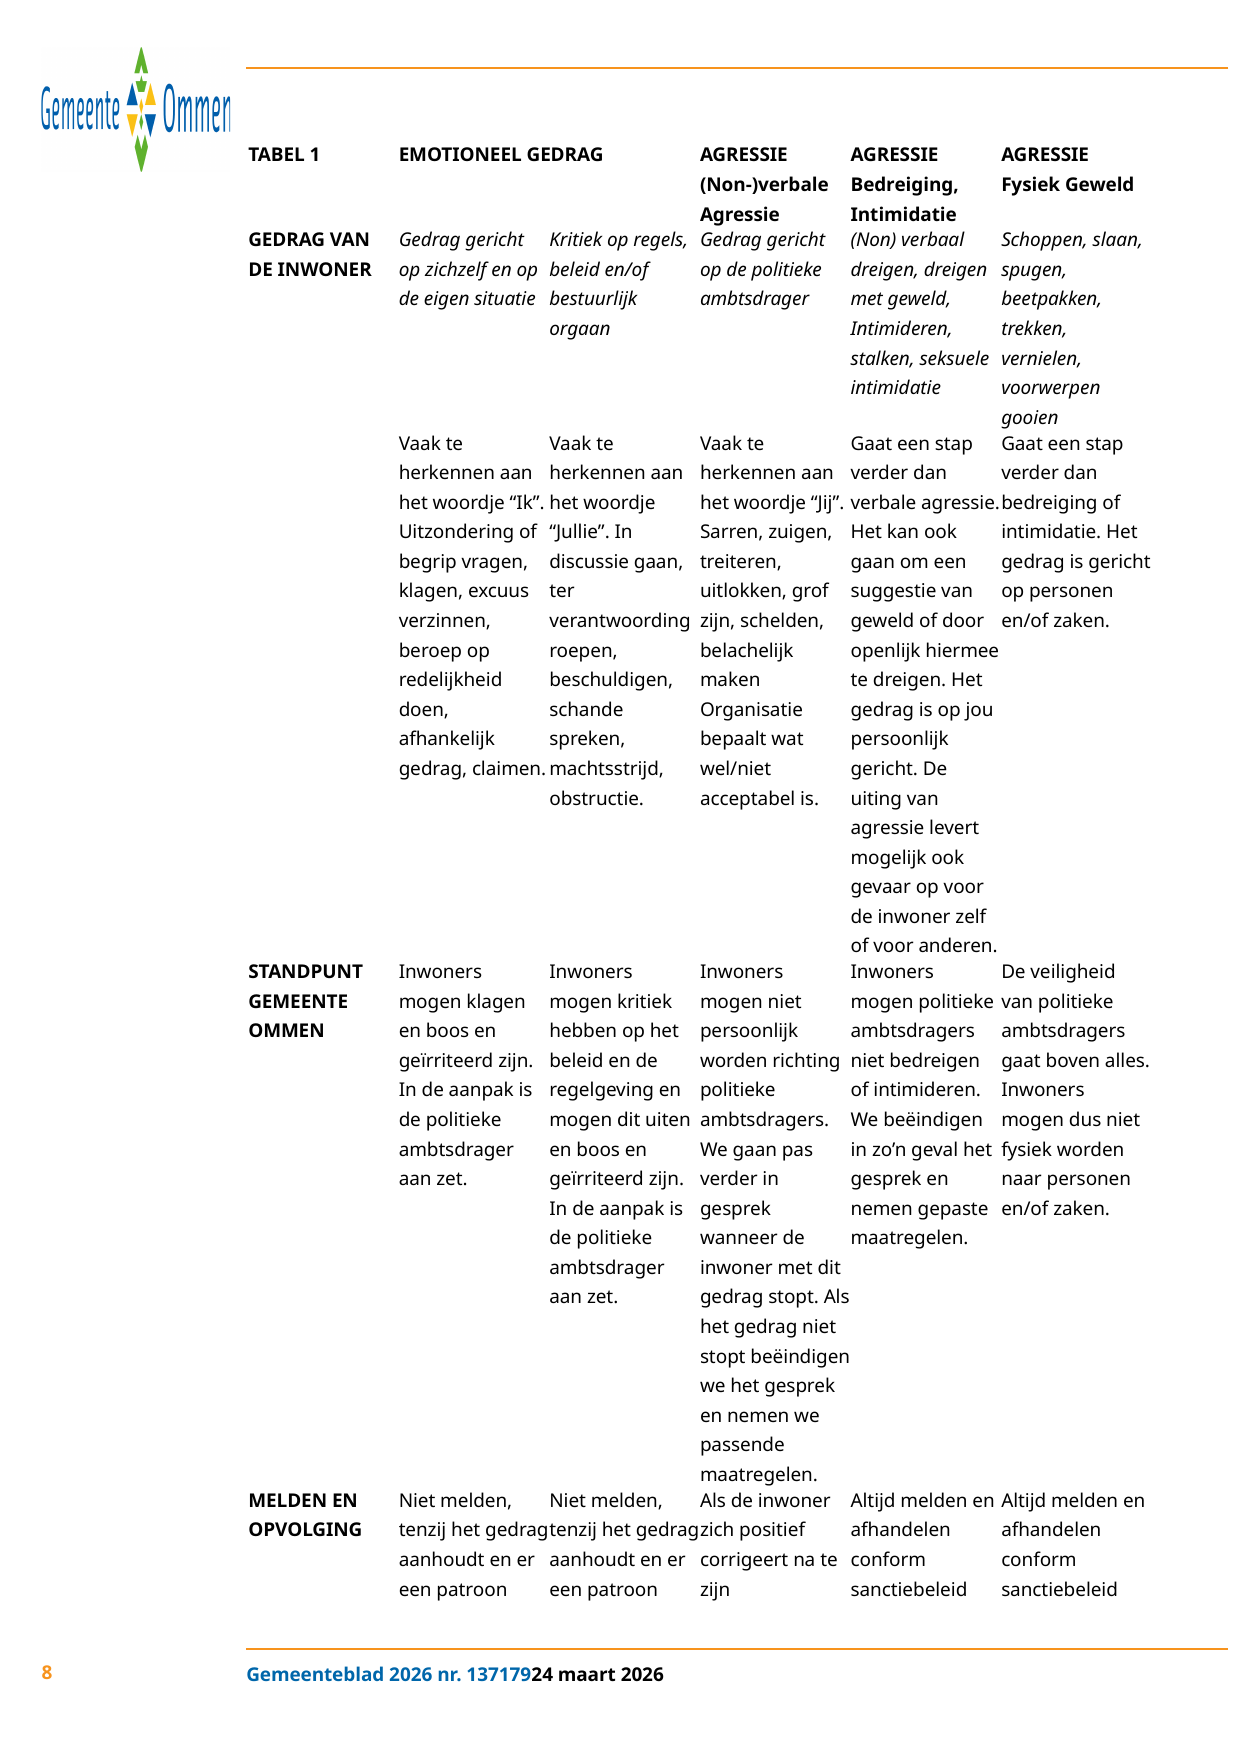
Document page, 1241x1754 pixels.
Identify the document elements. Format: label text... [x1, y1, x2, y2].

table_cell Kritiek op regels, beleid en/of bestuurlijk orgaan [549, 226, 700, 430]
table_cell Vaak te herkennen aan het woordje “Ik”. Uitzondering of begrip vragen, klagen, excuus verzinnen, beroep op redelijkheid doen, afhankelijk gedrag, claimen. [399, 430, 549, 958]
table_cell De veiligheid van politieke ambtsdragers gaat boven alles. Inwoners mogen dus niet fysiek worden naar personen en/of zaken. [1001, 958, 1152, 1487]
table_header AGRESSIE (Non-)verbale Agressie [700, 142, 850, 226]
table_cell GEDRAG VAN DE INWONER [248, 226, 398, 958]
table_cell MELDEN EN OPVOLGING [248, 1487, 398, 1601]
table_cell Niet melden, tenzij het gedrag aanhoudt en er een patroon [549, 1487, 700, 1601]
table_cell (Non) verbaal dreigen, dreigen met geweld, Intimideren, stalken, seksuele intimidatie [850, 226, 1001, 430]
table_header TABEL 1 [248, 142, 398, 226]
table_cell Gaat een stap verder dan bedreiging of intimidatie. Het gedrag is gericht op personen en/of zaken. [1001, 430, 1152, 958]
table_header AGRESSIE Bedreiging, Intimidatie [850, 142, 1001, 226]
table_cell Als de inwoner zich positief corrigeert na te zijn [700, 1487, 850, 1601]
table_cell Gaat een stap verder dan verbale agressie. Het kan ook gaan om een suggestie van geweld of door openlijk hiermee te dreigen. Het gedrag is op jou persoonlijk gericht. De uiting van agressie levert mogelijk ook gevaar op voor de inwoner zelf of voor anderen. [850, 430, 1001, 958]
table_header AGRESSIE Fysiek Geweld [1001, 142, 1152, 226]
table_header EMOTIONEEL GEDRAG [399, 142, 700, 226]
table_cell Altijd melden en afhandelen conform sanctiebeleid [850, 1487, 1001, 1601]
table_cell Vaak te herkennen aan het woordje “Jij”. Sarren, zuigen, treiteren, uitlokken, grof zijn, schelden, belachelijk maken Organisatie bepaalt wat wel/niet acceptabel is. [700, 430, 850, 958]
table_cell STANDPUNT GEMEENTE OMMEN [248, 958, 398, 1487]
table_cell Inwoners mogen niet persoonlijk worden richting politieke ambtsdragers. We gaan pas verder in gesprek wanneer de inwoner met dit gedrag stopt. Als het gedrag niet stopt beëindigen we het gesprek en nemen we passende maatregelen. [700, 958, 850, 1487]
table_cell Gedrag gericht op zichzelf en op de eigen situatie [399, 226, 549, 430]
table_cell Inwoners mogen politieke ambtsdragers niet bedreigen of intimideren. We beëindigen in zo’n geval het gesprek en nemen gepaste maatregelen. [850, 958, 1001, 1487]
table_cell Vaak te herkennen aan het woordje “Jullie”. In discussie gaan, ter verantwoording roepen, beschuldigen, schande spreken, machtsstrijd, obstructie. [549, 430, 700, 958]
table_cell Gedrag gericht op de politieke ambtsdrager [700, 226, 850, 430]
table_cell Altijd melden en afhandelen conform sanctiebeleid [1001, 1487, 1152, 1601]
table_cell Schoppen, slaan, spugen, beetpakken, trekken, vernielen, voorwerpen gooien [1001, 226, 1152, 430]
table_cell Inwoners mogen kritiek hebben op het beleid en de regelgeving en mogen dit uiten en boos en geïrriteerd zijn. In de aanpak is de politieke ambtsdrager aan zet. [549, 958, 700, 1487]
table_cell Inwoners mogen klagen en boos en geïrriteerd zijn. In de aanpak is de politieke ambtsdrager aan zet. [399, 958, 549, 1487]
table_cell Niet melden, tenzij het gedrag aanhoudt en er een patroon [399, 1487, 549, 1601]
picture [41, 47, 231, 172]
